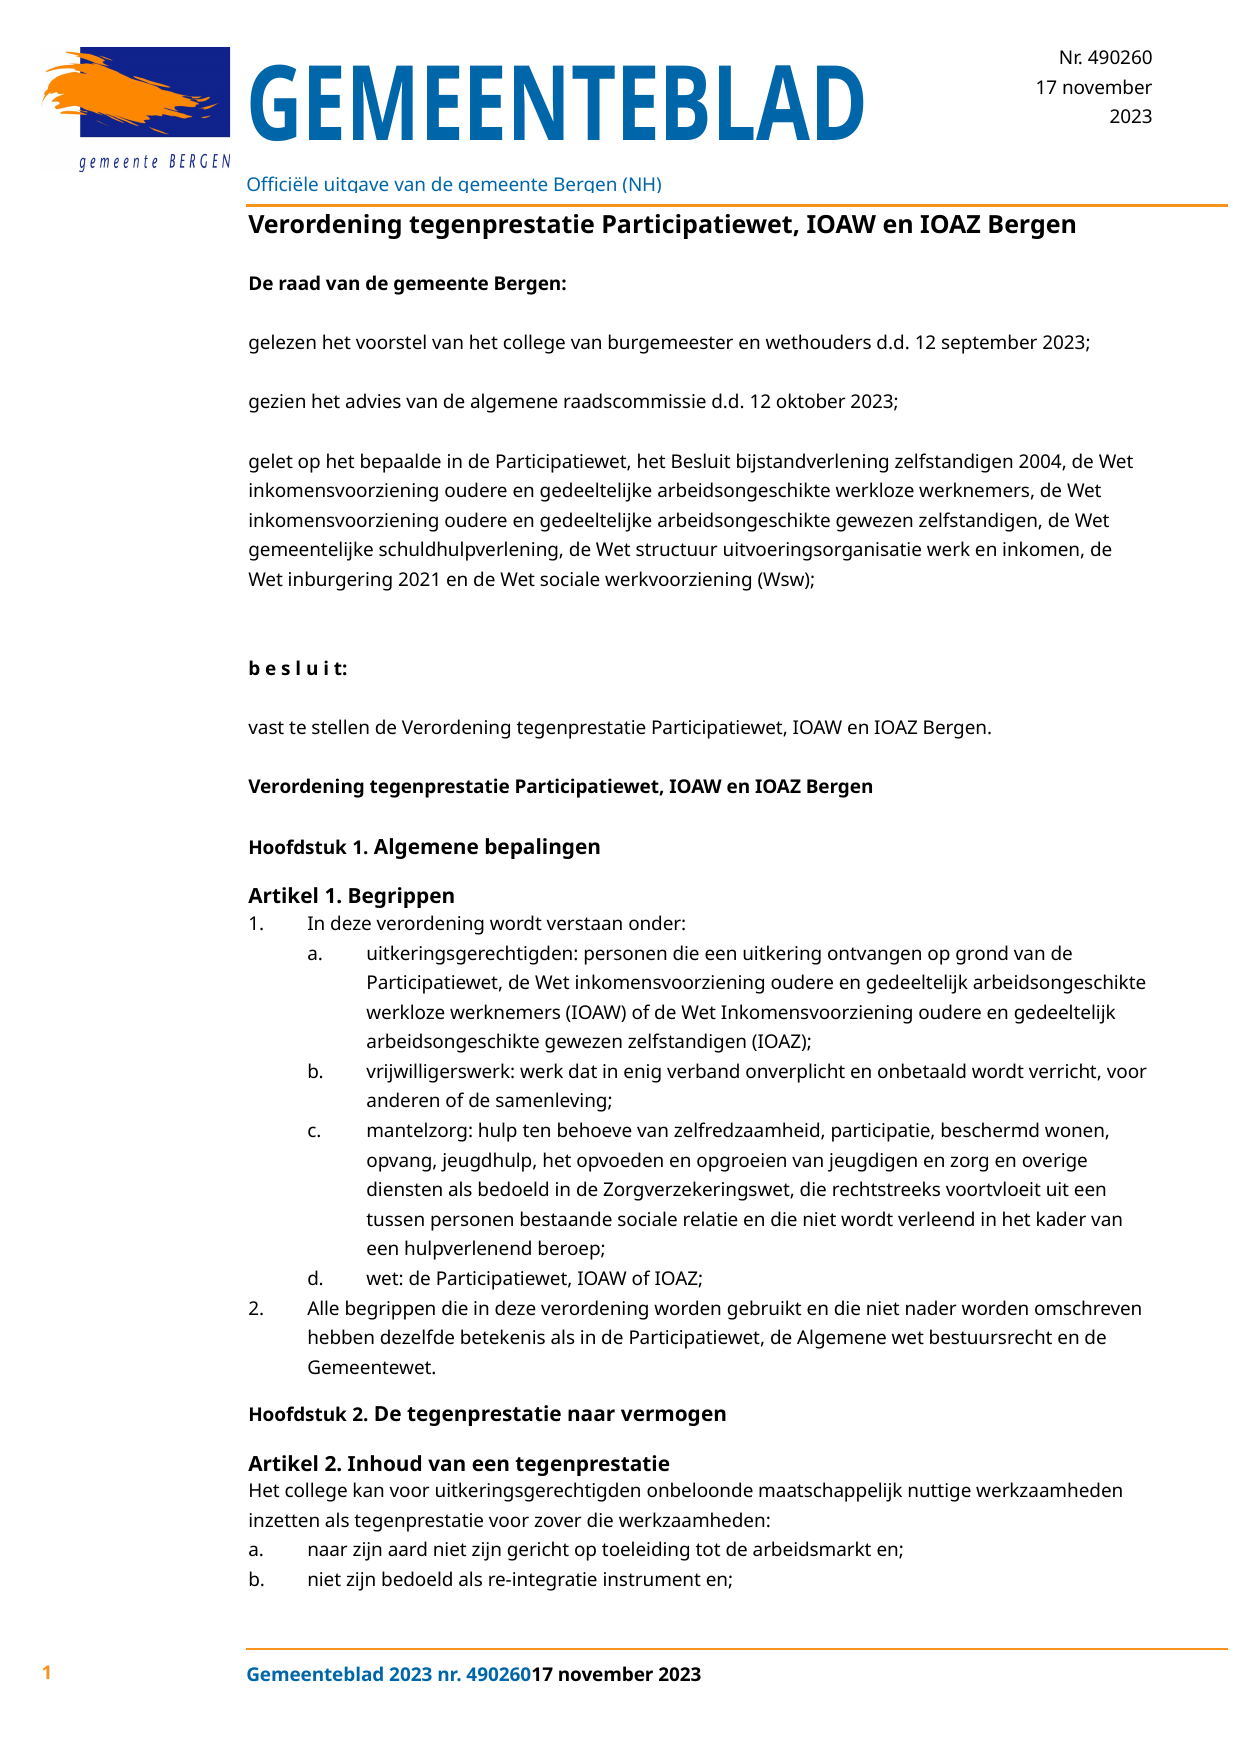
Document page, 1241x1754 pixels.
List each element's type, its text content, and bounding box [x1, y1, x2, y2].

text Artikel 2. Inhoud van een tegenprestatie [248, 1449, 1152, 1477]
list vrijwilligerswerk: werk dat in enig verband onverplicht en onbetaald wordt verricht, voor anderen of de samenleving; [307, 1058, 1152, 1113]
list Alle begrippen die in deze verordening worden gebruikt en die niet nader worden omschreven hebben dezelfde betekenis als in de Participatiewet, de Algemene wet bestuursrecht en de Gemeentewet. [248, 1295, 1152, 1379]
list niet zijn bedoeld als re-integratie instrument en; [248, 1566, 1152, 1592]
text gelezen het voorstel van het college van burgemeester en wethouders d.d. 12 september 2023; [248, 329, 1152, 355]
text Verordening tegenprestatie Participatiewet, IOAW en IOAZ Bergen [248, 773, 1152, 799]
text Hoofdstuk 2. De tegenprestatie naar vermogen [248, 1399, 1152, 1428]
text Hoofdstuk 1. Algemene bepalingen [248, 832, 1152, 861]
text Het college kan voor uitkeringsgerechtigden onbeloonde maatschappelijk nuttige werkzaamheden inzetten als tegenprestatie voor zover die werkzaamheden: [248, 1477, 1152, 1532]
text gelet op het bepaalde in de Participatiewet, het Besluit bijstandverlening zelfstandigen 2004, de Wet inkomensvoorziening oudere en gedeeltelijke arbeidsongeschikte werkloze werknemers, de Wet inkomensvoorziening oudere en gedeeltelijke arbeidsongeschikte gewezen zelfstandigen, de Wet gemeentelijke schuldhulpverlening, de Wet structuur uitvoeringsorganisatie werk en inkomen, de Wet inburgering 2021 en de Wet sociale werkvoorziening (Wsw); [248, 448, 1152, 592]
list uitkeringsgerechtigden: personen die een uitkering ontvangen op grond van de Participatiewet, de Wet inkomensvoorziening oudere en gedeeltelijk arbeidsongeschikte werkloze werknemers (IOAW) of de Wet Inkomensvoorziening oudere en gedeeltelijk arbeidsongeschikte gewezen zelfstandigen (IOAZ); [307, 940, 1152, 1054]
picture [41, 47, 231, 172]
text b e s l u i t: [248, 655, 1152, 681]
text Verordening tegenprestatie Participatiewet, IOAW en IOAZ Bergen [248, 207, 1152, 241]
list In deze verordening wordt verstaan onder: [248, 910, 1152, 936]
list naar zijn aard niet zijn gericht op toeleiding tot de arbeidsmarkt en; [248, 1536, 1152, 1562]
text gezien het advies van de algemene raadscommissie d.d. 12 oktober 2023; [248, 389, 1152, 414]
list wet: de Participatiewet, IOAW of IOAZ; [307, 1265, 1152, 1291]
text De raad van de gemeente Bergen: [248, 270, 1152, 296]
text vast te stellen de Verordening tegenprestatie Participatiewet, IOAW en IOAZ Bergen. [248, 714, 1152, 740]
text Artikel 1. Begrippen [248, 882, 1152, 910]
list mantelzorg: hulp ten behoeve van zelfredzaamheid, participatie, beschermd wonen, opvang, jeugdhulp, het opvoeden en opgroeien van jeugdigen en zorg en overige diensten als bedoeld in de Zorgverzekeringswet, die rechtstreeks voortvloeit uit een tussen personen bestaande sociale relatie en die niet wordt verleend in het kader van een hulpverlenend beroep; [307, 1117, 1152, 1261]
